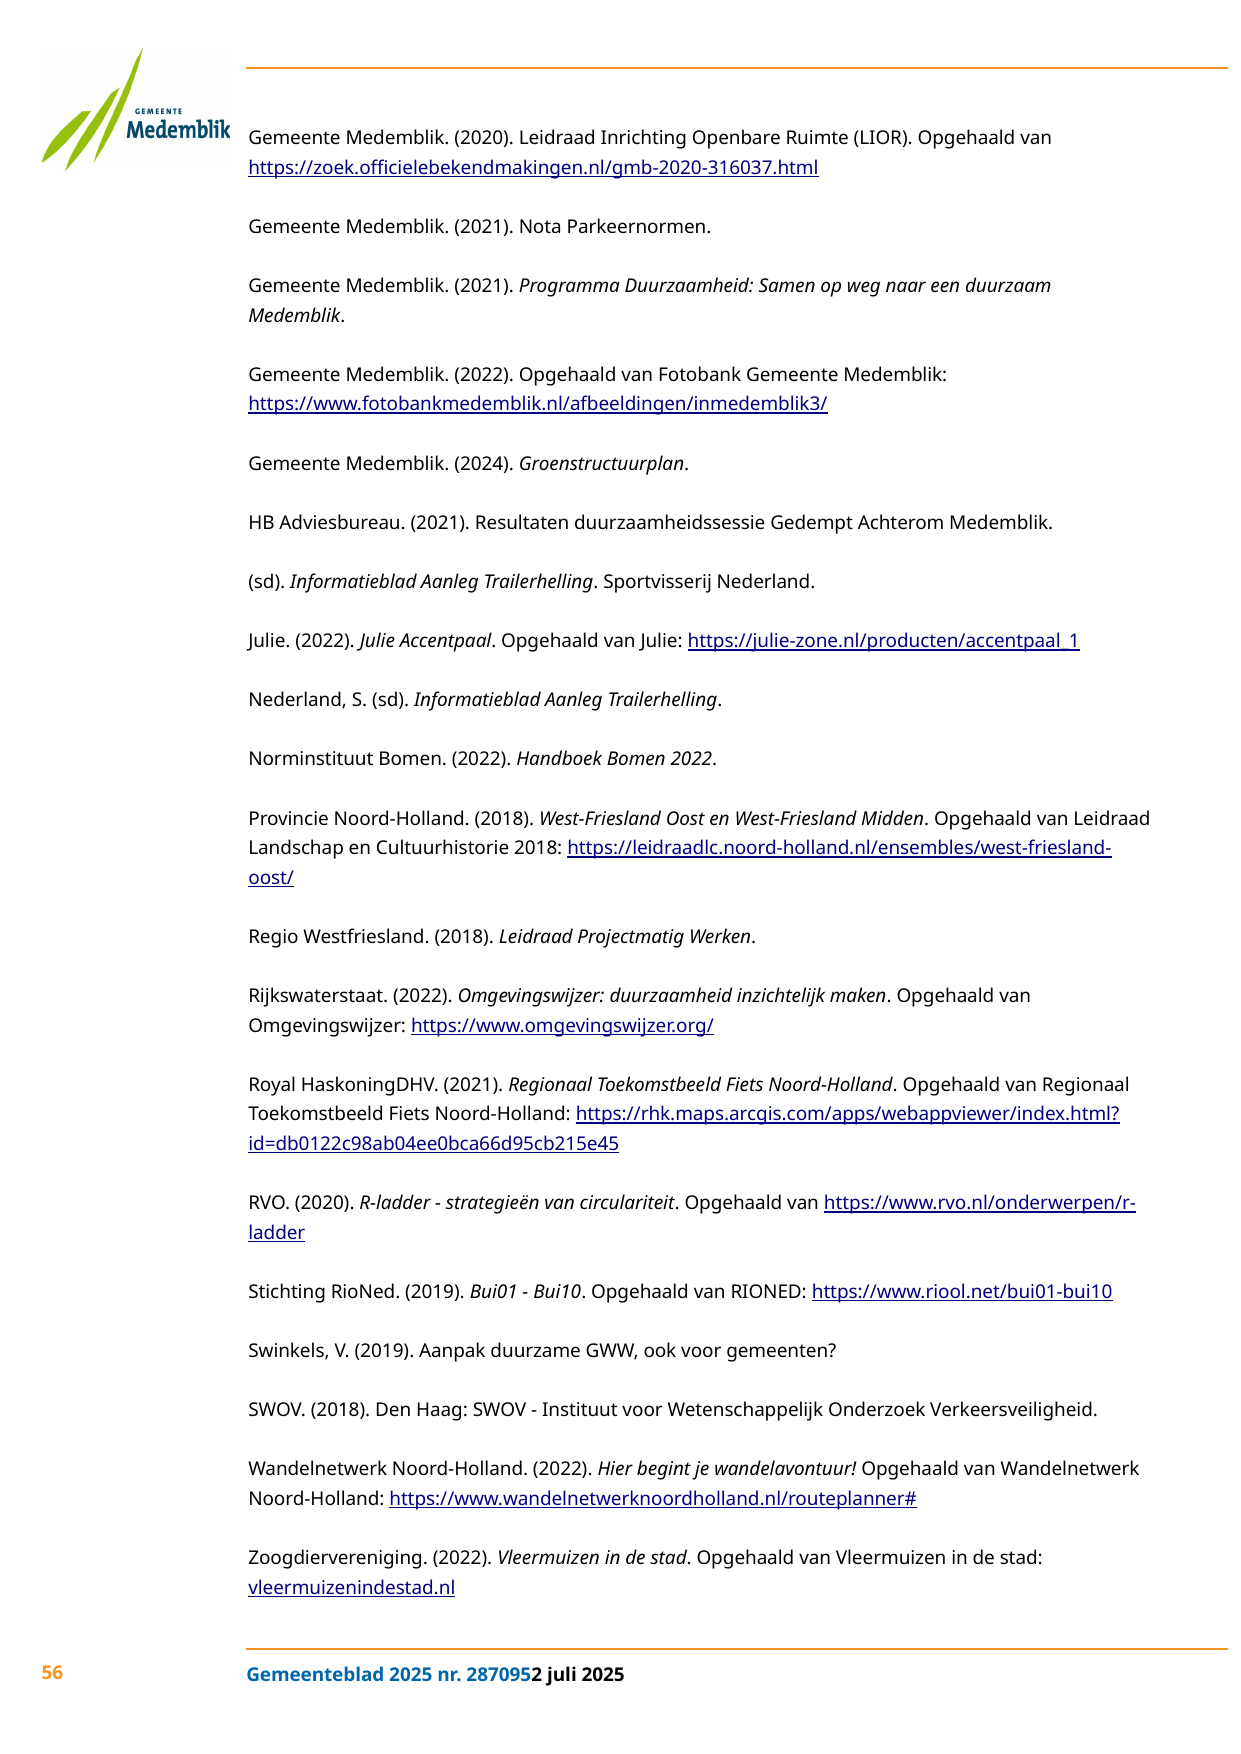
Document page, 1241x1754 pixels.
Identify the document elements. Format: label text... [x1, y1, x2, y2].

text Rijkswaterstaat. (2022). Omgevingswijzer: duurzaamheid inzichtelijk maken. Opgehaald van Omgevingswijzer: https://www.omgevingswijzer.org/ [248, 982, 1152, 1038]
text Stichting RioNed. (2019). Bui01 - Bui10. Opgehaald van RIONED: https://www.riool.net/bui01-bui10 [248, 1278, 1152, 1304]
text (sd). Informatieblad Aanleg Trailerhelling. Sportvisserij Nederland. [248, 568, 1152, 594]
text Royal HaskoningDHV. (2021). Regionaal Toekomstbeeld Fiets Noord-Holland. Opgehaald van Regionaal Toekomstbeeld Fiets Noord-Holland: https://rhk.maps.arcgis.com/apps/webappviewer/index.html?id=db0122c98ab04ee0bca66d95cb215e45 [248, 1071, 1152, 1156]
text HB Adviesbureau. (2021). Resultaten duurzaamheidssessie Gedempt Achterom Medemblik. [248, 509, 1152, 535]
text Gemeente Medemblik. (2021). Nota Parkeernormen. [248, 213, 1152, 239]
picture [41, 47, 231, 172]
text Gemeente Medemblik. (2024). Groenstructuurplan. [248, 450, 1152, 476]
text Nederland, S. (sd). Informatieblad Aanleg Trailerhelling. [248, 686, 1152, 712]
text Provincie Noord-Holland. (2018). West-Friesland Oost en West-Friesland Midden. Opgehaald van Leidraad Landschap en Cultuurhistorie 2018: https://leidraadlc.noord-holland.nl/ensembles/west-friesland-oost/ [248, 805, 1152, 890]
text Gemeente Medemblik. (2022). Opgehaald van Fotobank Gemeente Medemblik: https://www.fotobankmedemblik.nl/afbeeldingen/inmedemblik3/ [248, 361, 1152, 416]
text SWOV. (2018). Den Haag: SWOV - Instituut voor Wetenschappelijk Onderzoek Verkeersveiligheid. [248, 1396, 1152, 1422]
text Zoogdiervereniging. (2022). Vleermuizen in de stad. Opgehaald van Vleermuizen in de stad: vleermuizenindestad.nl [248, 1544, 1152, 1600]
text Gemeente Medemblik. (2020). Leidraad Inrichting Openbare Ruimte (LIOR). Opgehaald van https://zoek.officielebekendmakingen.nl/gmb-2020-316037.html [248, 124, 1152, 180]
text Regio Westfriesland. (2018). Leidraad Projectmatig Werken. [248, 923, 1152, 949]
text Swinkels, V. (2019). Aanpak duurzame GWW, ook voor gemeenten? [248, 1337, 1152, 1363]
text Julie. (2022). Julie Accentpaal. Opgehaald van Julie: https://julie-zone.nl/producten/accentpaal_1 [248, 627, 1152, 653]
text Wandelnetwerk Noord-Holland. (2022). Hier begint je wandelavontuur! Opgehaald van Wandelnetwerk Noord-Holland: https://www.wandelnetwerknoordholland.nl/routeplanner# [248, 1456, 1152, 1511]
text Gemeente Medemblik. (2021). Programma Duurzaamheid: Samen op weg naar een duurzaam Medemblik. [248, 272, 1152, 328]
text RVO. (2020). R-ladder - strategieën van circulariteit. Opgehaald van https://www.rvo.nl/onderwerpen/r-ladder [248, 1189, 1152, 1245]
text Norminstituut Bomen. (2022). Handboek Bomen 2022. [248, 746, 1152, 771]
